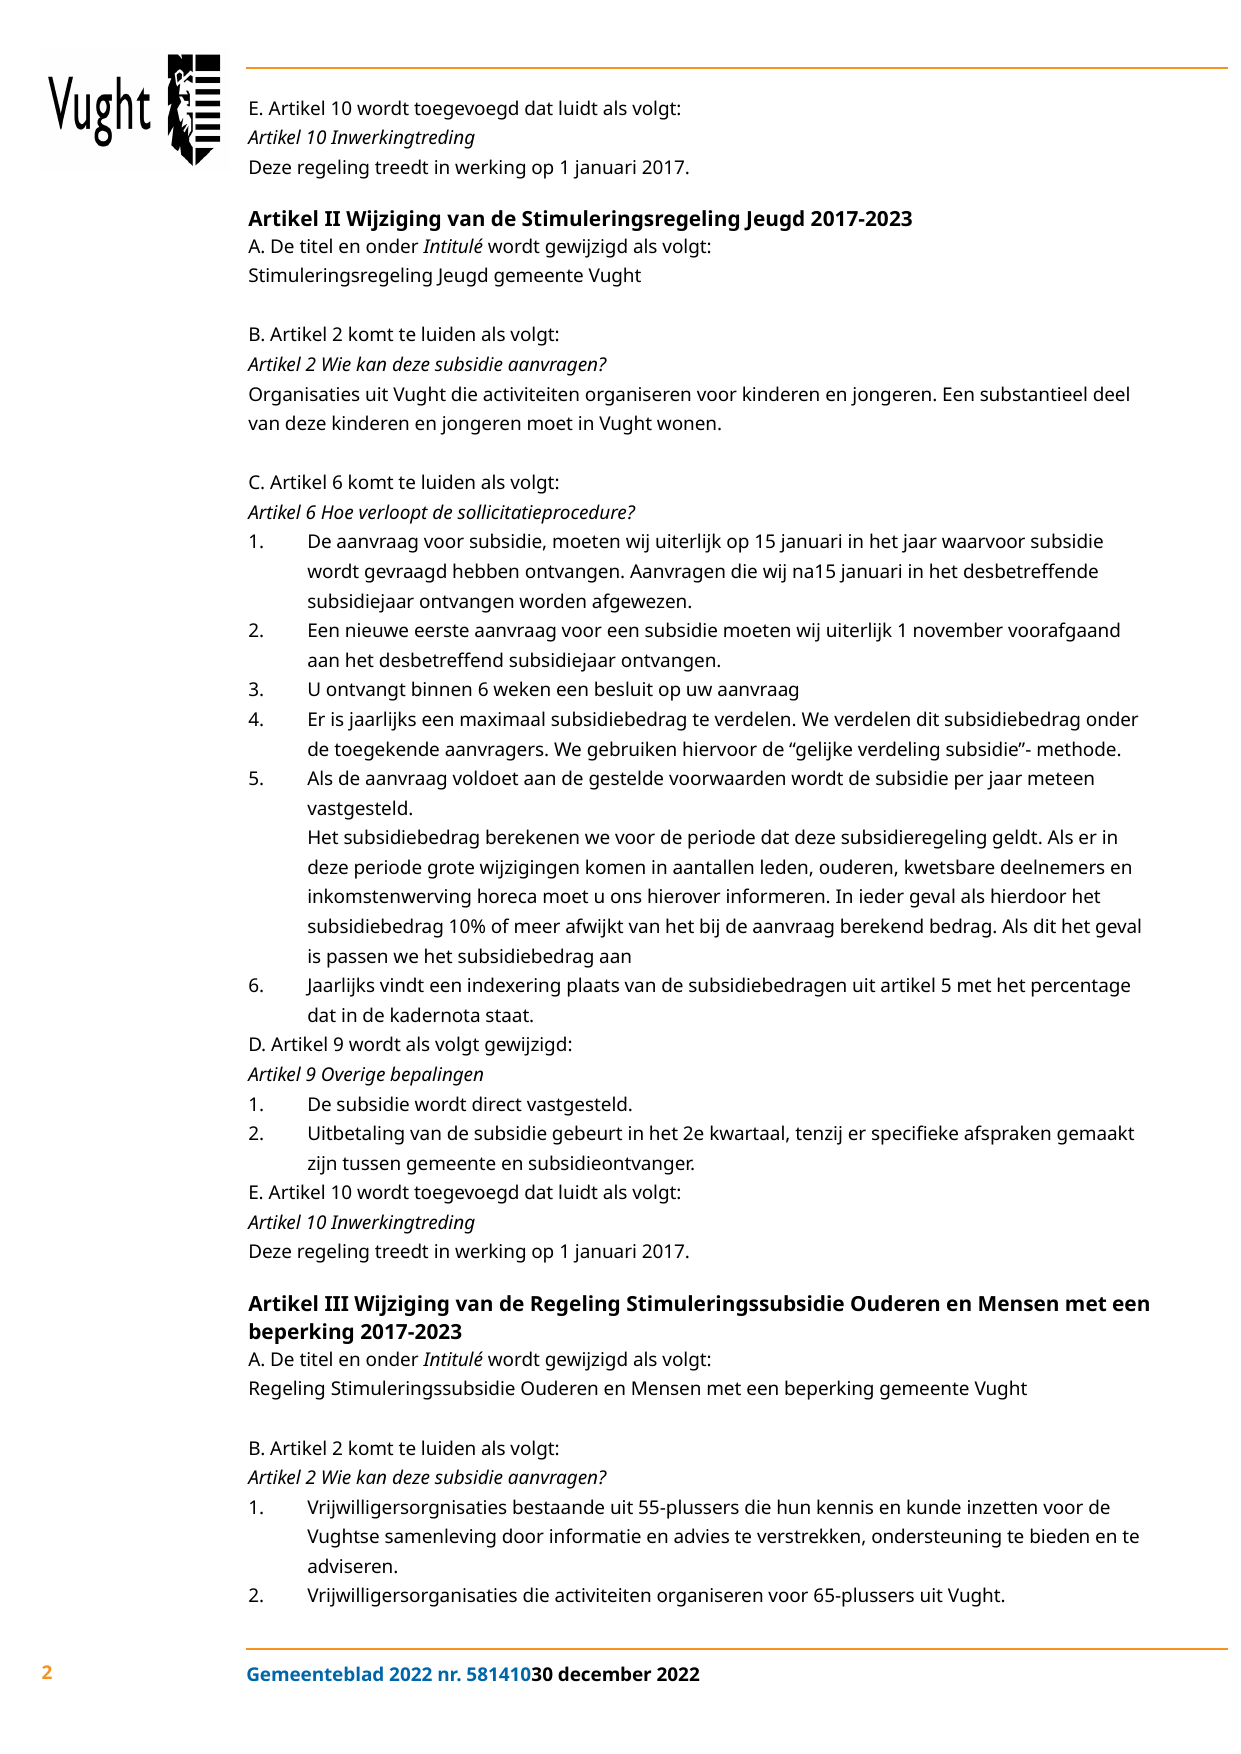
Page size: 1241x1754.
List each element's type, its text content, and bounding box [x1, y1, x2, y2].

text Artikel 10 Inwerkingtreding [248, 1209, 1152, 1235]
text Artikel 6 Hoe verloopt de sollicitatieprocedure? [248, 499, 1152, 525]
list Het subsidiebedrag berekenen we voor de periode dat deze subsidieregeling geldt. Als er in deze periode grote wijzigingen komen in aantallen leden, ouderen, kwetsbare deelnemers en inkomstenwerving horeca moet u ons hierover informeren. In ieder geval als hierdoor het subsidiebedrag 10% of meer afwijkt van het bij de aanvraag berekend bedrag. Als dit het geval is passen we het subsidiebedrag aan [248, 824, 1152, 968]
text Artikel 2 Wie kan deze subsidie aanvragen? [248, 1464, 1152, 1490]
picture [41, 47, 231, 172]
text A. De titel en onder Intitulé wordt gewijzigd als volgt: [248, 1346, 1152, 1372]
text Stimuleringsregeling Jeugd gemeente Vught [248, 262, 1152, 288]
text E. Artikel 10 wordt toegevoegd dat luidt als volgt: [248, 1179, 1152, 1205]
text Regeling Stimuleringssubsidie Ouderen en Mensen met een beperking gemeente Vught [248, 1376, 1152, 1401]
text A. De titel en onder Intitulé wordt gewijzigd als volgt: [248, 233, 1152, 258]
list Vrijwilligersorganisaties die activiteiten organiseren voor 65-plussers uit Vught. [248, 1583, 1152, 1608]
list Als de aanvraag voldoet aan de gestelde voorwaarden wordt de subsidie per jaar meteen vastgesteld. [248, 765, 1152, 821]
text D. Artikel 9 wordt als volgt gewijzigd: [248, 1032, 1152, 1057]
list Er is jaarlijks een maximaal subsidiebedrag te verdelen. We verdelen dit subsidiebedrag onder de toegekende aanvragers. We gebruiken hiervoor de “gelijke verdeling subsidie”- methode. [248, 706, 1152, 761]
list De subsidie wordt direct vastgesteld. [248, 1091, 1152, 1116]
text Deze regeling treedt in werking op 1 januari 2017. [248, 154, 1152, 180]
list U ontvangt binnen 6 weken een besluit op uw aanvraag [248, 677, 1152, 702]
text Deze regeling treedt in werking op 1 januari 2017. [248, 1239, 1152, 1264]
list Vrijwilligersorgnisaties bestaande uit 55-plussers die hun kennis en kunde inzetten voor de Vughtse samenleving door informatie en advies te verstrekken, ondersteuning te bieden en te adviseren. [248, 1494, 1152, 1579]
list Een nieuwe eerste aanvraag voor een subsidie moeten wij uiterlijk 1 november voorafgaand aan het desbetreffend subsidiejaar ontvangen. [248, 617, 1152, 673]
text C. Artikel 6 komt te luiden als volgt: [248, 469, 1152, 495]
text Organisaties uit Vught die activiteiten organiseren voor kinderen en jongeren. Een substantieel deel van deze kinderen en jongeren moet in Vught wonen. [248, 381, 1152, 436]
text B. Artikel 2 komt te luiden als volgt: [248, 322, 1152, 347]
text B. Artikel 2 komt te luiden als volgt: [248, 1435, 1152, 1460]
text Artikel 9 Overige bepalingen [248, 1061, 1152, 1087]
text Artikel 10 Inwerkingtreding [248, 124, 1152, 150]
text Artikel III Wijziging van de Regeling Stimuleringssubsidie Ouderen en Mensen met een beperking 2017-2023 [248, 1289, 1152, 1346]
text Artikel 2 Wie kan deze subsidie aanvragen? [248, 351, 1152, 377]
list Jaarlijks vindt een indexering plaats van de subsidiebedragen uit artikel 5 met het percentage dat in de kadernota staat. [248, 972, 1152, 1028]
list De aanvraag voor subsidie, moeten wij uiterlijk op 15 januari in het jaar waarvoor subsidie wordt gevraagd hebben ontvangen. Aanvragen die wij na15 januari in het desbetreffende subsidiejaar ontvangen worden afgewezen. [248, 529, 1152, 613]
text E. Artikel 10 wordt toegevoegd dat luidt als volgt: [248, 95, 1152, 121]
text Artikel II Wijziging van de Stimuleringsregeling Jeugd 2017-2023 [248, 204, 1152, 233]
list Uitbetaling van de subsidie gebeurt in het 2e kwartaal, tenzij er specifieke afspraken gemaakt zijn tussen gemeente en subsidieontvanger. [248, 1120, 1152, 1176]
